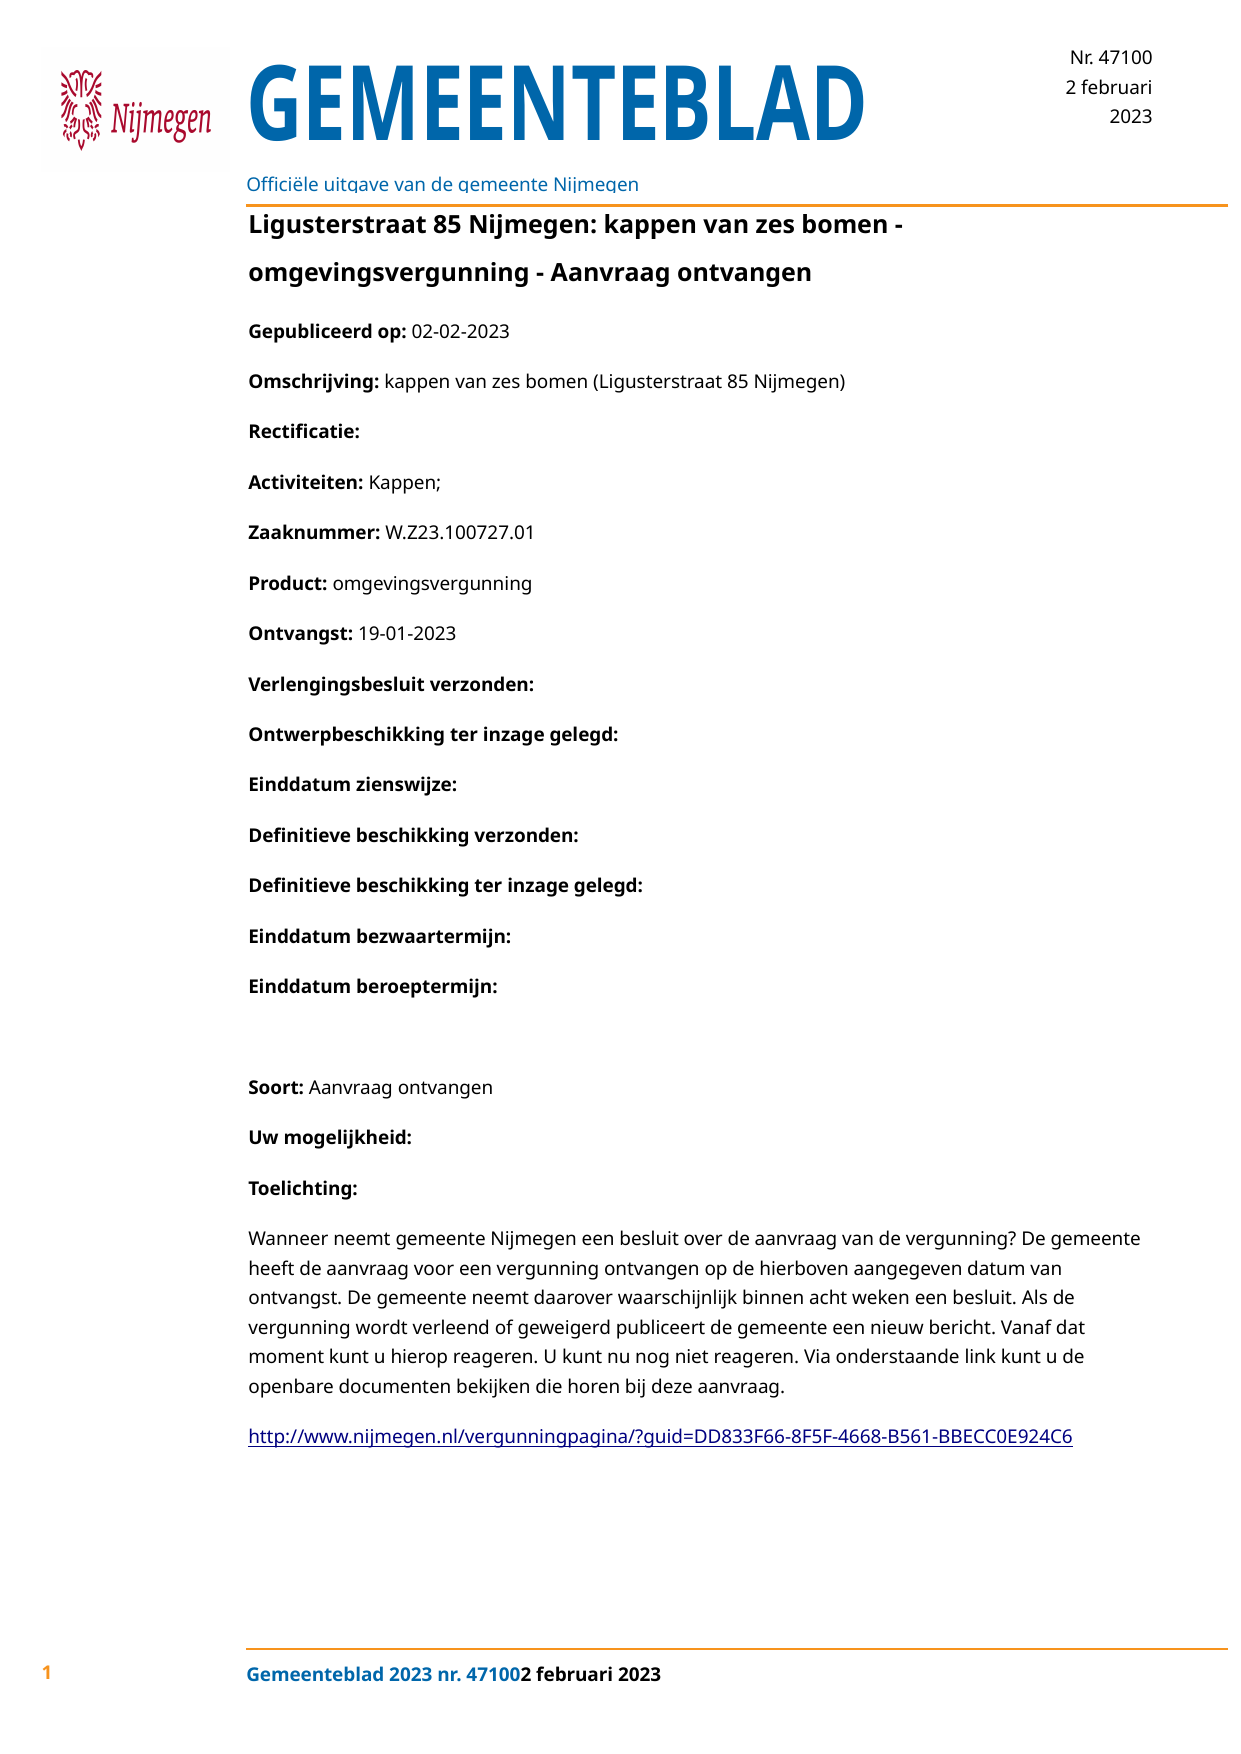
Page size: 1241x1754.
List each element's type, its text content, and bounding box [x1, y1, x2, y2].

text Ligusterstraat 85 Nijmegen: kappen van zes bomen - omgevingsvergunning - Aanvraag ontvangen [248, 207, 1152, 288]
text Ontwerpbeschikking ter inzage gelegd: [248, 721, 1152, 747]
text Activiteiten: Kappen; [248, 469, 1152, 495]
text Product: omgevingsvergunning [248, 570, 1152, 596]
text Toelichting: [248, 1175, 1152, 1201]
text Einddatum bezwaartermijn: [248, 923, 1152, 949]
text Wanneer neemt gemeente Nijmegen een besluit over de aanvraag van de vergunning? De gemeente heeft de aanvraag voor een vergunning ontvangen op de hierboven aangegeven datum van ontvangst. De gemeente neemt daarover waarschijnlijk binnen acht weken een besluit. Als de vergunning wordt verleend of geweigerd publiceert de gemeente een nieuw bericht. Vanaf dat moment kunt u hierop reageren. U kunt nu nog niet reageren. Via onderstaande link kunt u de openbare documenten bekijken die horen bij deze aanvraag. [248, 1225, 1152, 1399]
text Soort: Aanvraag ontvangen [248, 1074, 1152, 1100]
text Definitieve beschikking ter inzage gelegd: [248, 872, 1152, 898]
text Ontvangst: 19-01-2023 [248, 620, 1152, 646]
text Einddatum beroeptermijn: [248, 973, 1152, 999]
text Definitieve beschikking verzonden: [248, 822, 1152, 848]
text Rectificatie: [248, 419, 1152, 444]
text Zaaknummer: W.Z23.100727.01 [248, 519, 1152, 545]
text Omschrijving: kappen van zes bomen (Ligusterstraat 85 Nijmegen) [248, 368, 1152, 394]
text Einddatum zienswijze: [248, 772, 1152, 797]
text http://www.nijmegen.nl/vergunningpagina/?guid=DD833F66-8F5F-4668-B561-BBECC0E924C6 [248, 1424, 1152, 1449]
text Gepubliceerd op: 02-02-2023 [248, 318, 1152, 344]
picture [41, 47, 231, 172]
text Uw mogelijkheid: [248, 1124, 1152, 1150]
text Verlengingsbesluit verzonden: [248, 671, 1152, 697]
